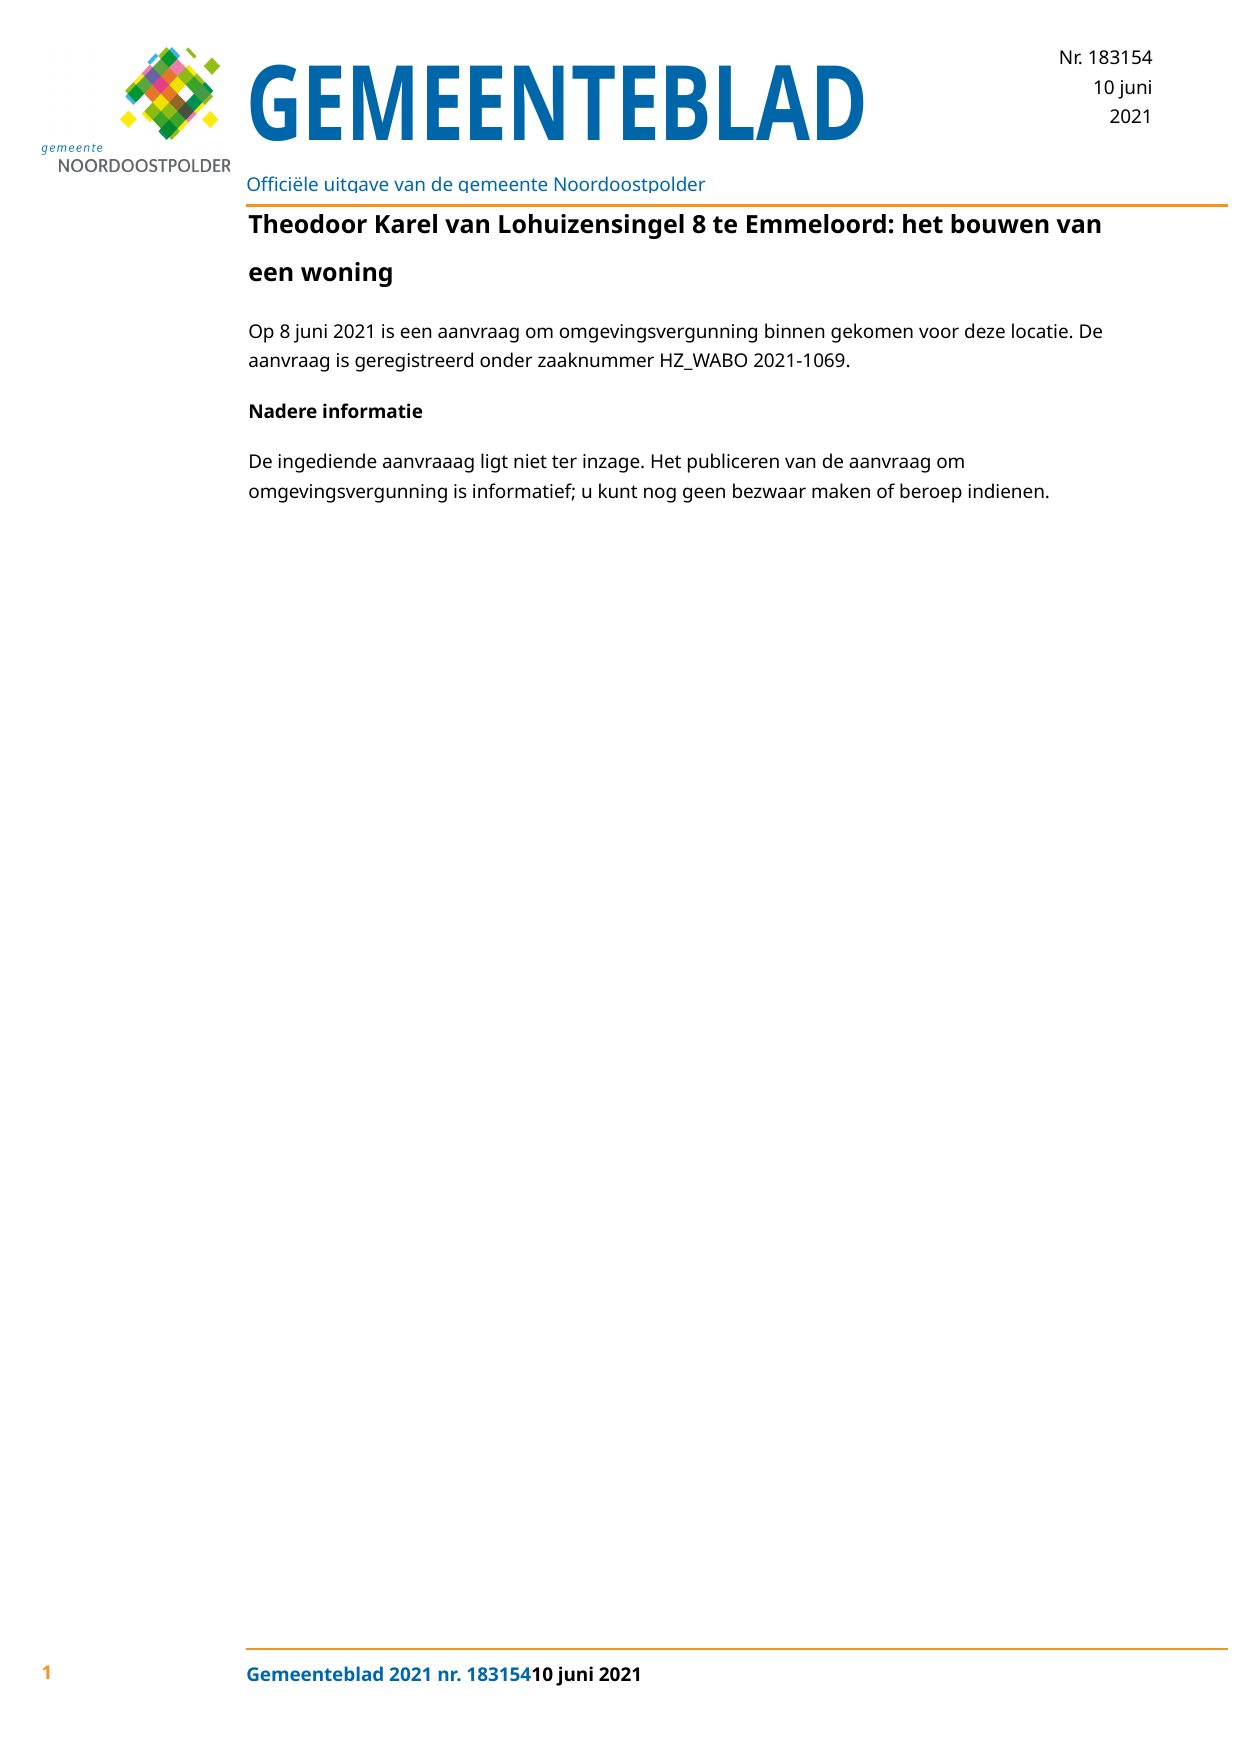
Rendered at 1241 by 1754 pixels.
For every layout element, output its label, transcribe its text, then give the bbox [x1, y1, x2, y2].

picture [41, 47, 231, 172]
text Nadere informatie [248, 398, 1152, 424]
text Op 8 juni 2021 is een aanvraag om omgevingsvergunning binnen gekomen voor deze locatie. De aanvraag is geregistreerd onder zaaknummer HZ_WABO 2021-1069. [248, 318, 1152, 373]
text De ingediende aanvraaag ligt niet ter inzage. Het publiceren van de aanvraag om omgevingsvergunning is informatief; u kunt nog geen bezwaar maken of beroep indienen. [248, 448, 1152, 504]
text Theodoor Karel van Lohuizensingel 8 te Emmeloord: het bouwen van een woning [248, 207, 1152, 288]
